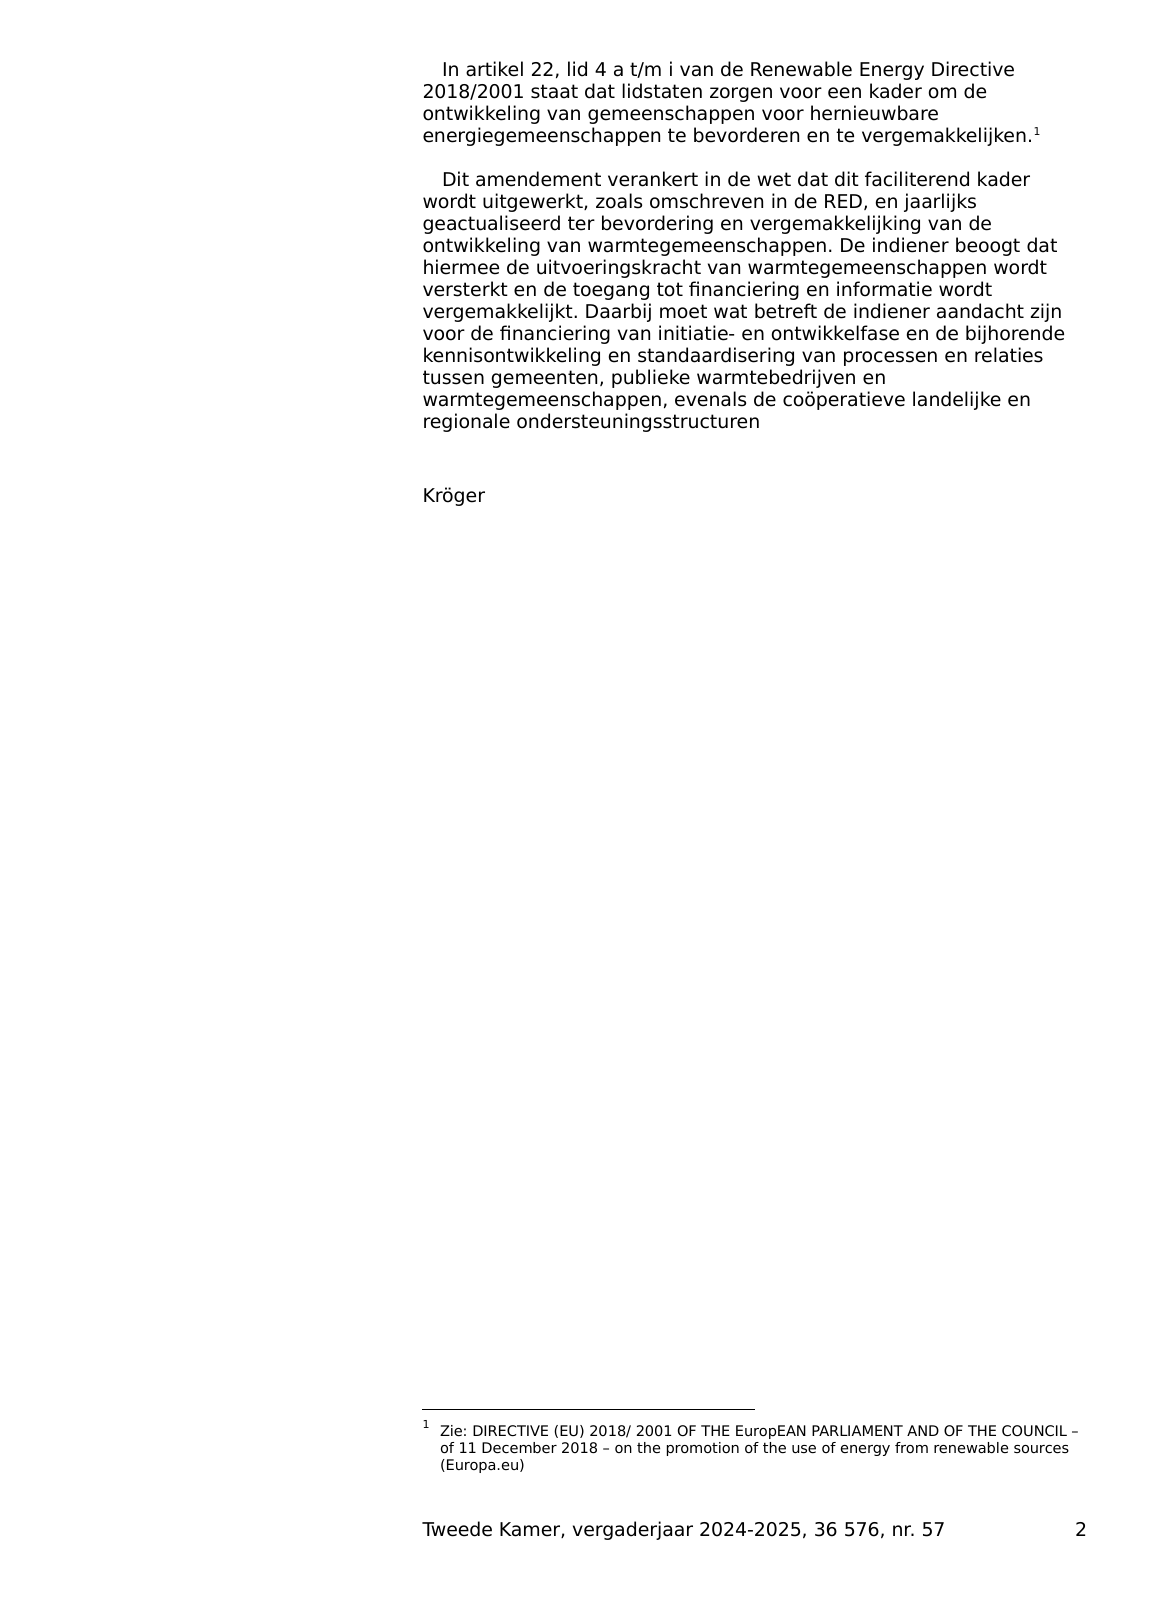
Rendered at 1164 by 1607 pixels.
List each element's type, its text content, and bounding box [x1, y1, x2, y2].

text In artikel 22, lid 4 a t/m i van de Renewable Energy Directive 2018/2001 staat dat lidstaten zorgen voor een kader om de ontwikkeling van gemeenschappen voor hernieuwbare energiegemeenschappen te bevorderen en te vergemakkelijken. [422, 59, 1087, 147]
text Dit amendement verankert in de wet dat dit faciliterend kader wordt uitgewerkt, zoals omschreven in de RED, en jaarlijks geactualiseerd ter bevordering en vergemakkelijking van de ontwikkeling van warmtegemeenschappen. De indiener beoogt dat hiermee de uitvoeringskracht van warmtegemeenschappen wordt versterkt en de toegang tot financiering en informatie wordt vergemakkelijkt. Daarbij moet wat betreft de indiener aandacht zijn voor de financiering van initiatie- en ontwikkelfase en de bijhorende kennisontwikkeling en standaardisering van processen en relaties tussen gemeenten, publieke warmtebedrijven en warmtegemeenschappen, evenals de coöperatieve landelijke en regionale ondersteuningsstructuren [422, 169, 1087, 433]
text Zie: DIRECTIVE (EU) 2018/ 2001 OF THE EuropEAN PARLIAMENT AND OF THE COUNCIL – of 11 December 2018 – on the promotion of the use of energy from renewable sources (Europa.eu) [422, 1418, 1087, 1474]
text Kröger [422, 463, 1087, 507]
